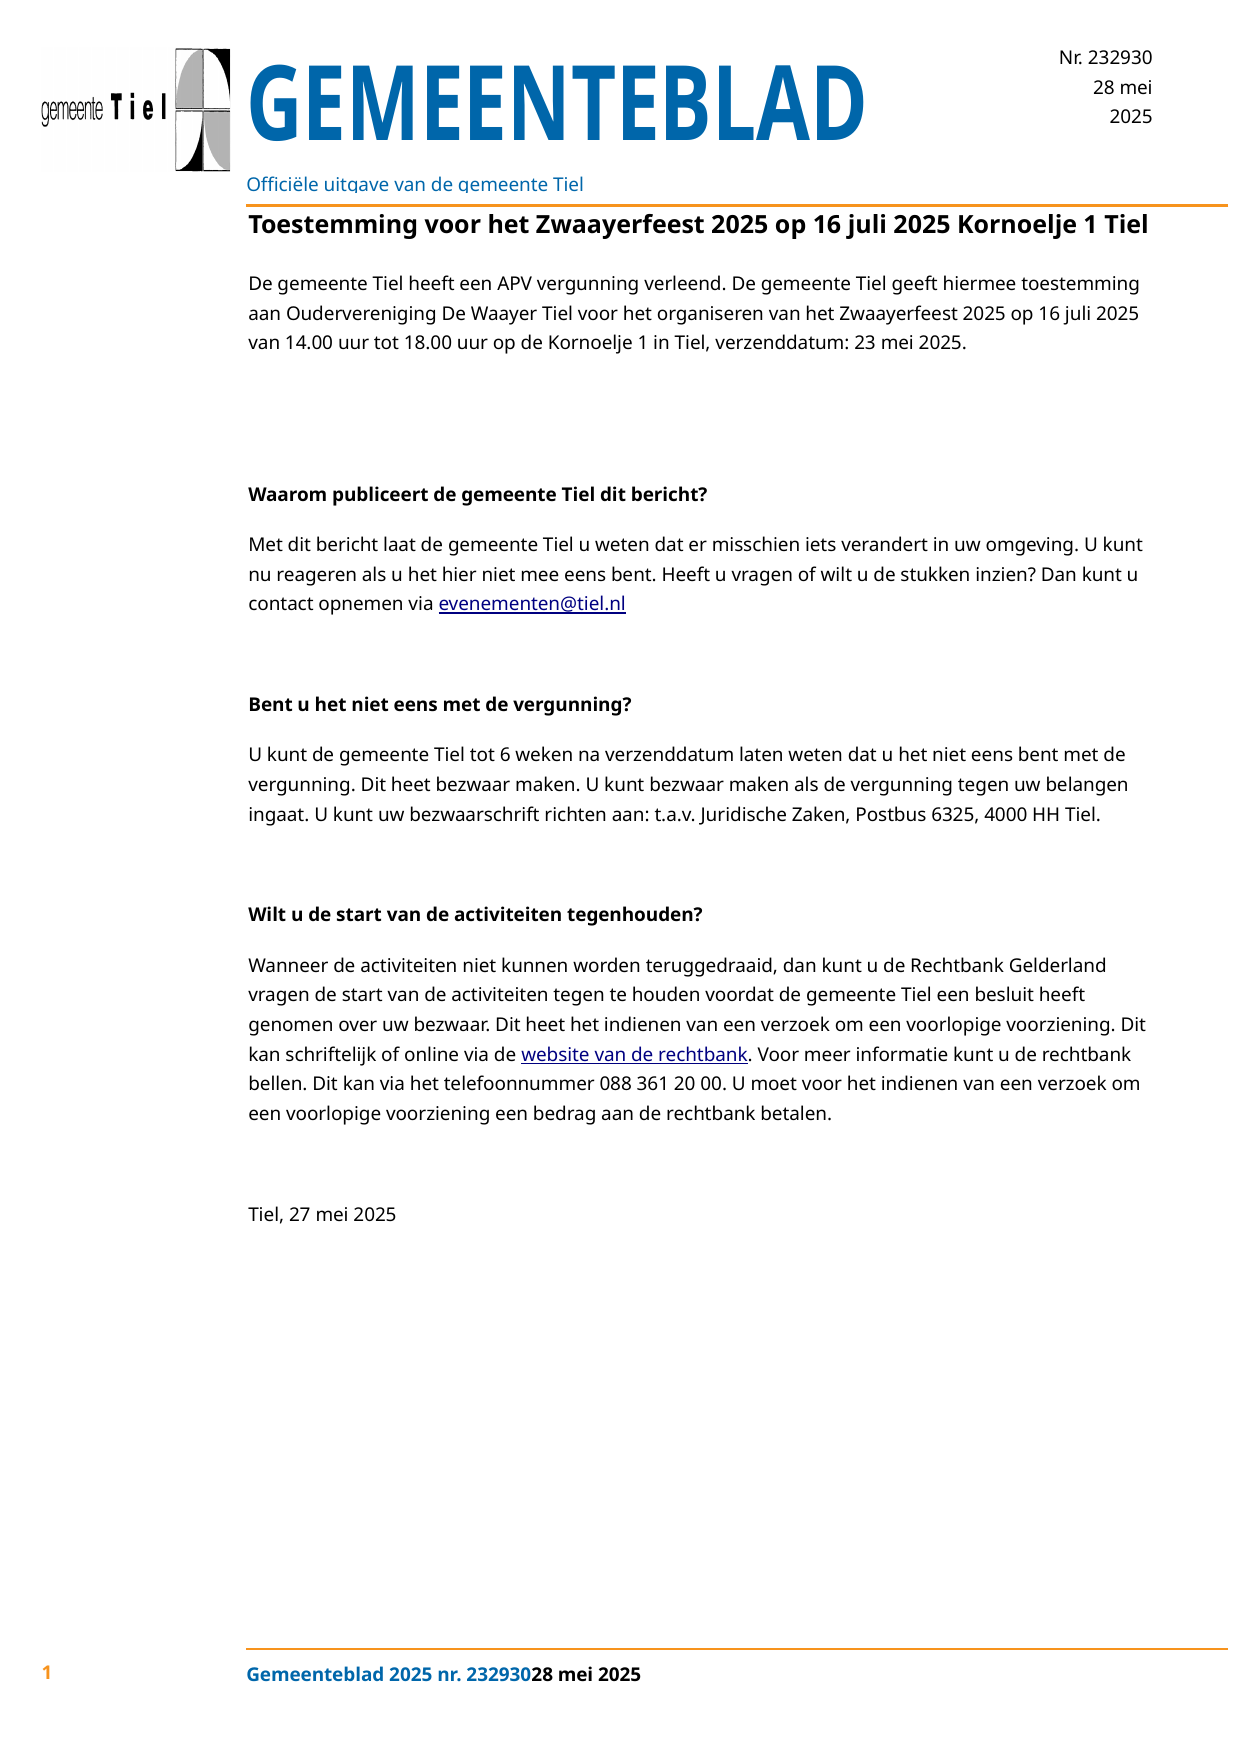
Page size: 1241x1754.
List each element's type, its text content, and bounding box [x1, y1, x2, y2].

text Toestemming voor het Zwaayerfeest 2025 op 16 juli 2025 Kornoelje 1 Tiel [248, 207, 1152, 241]
text U kunt de gemeente Tiel tot 6 weken na verzenddatum laten weten dat u het niet eens bent met de vergunning. Dit heet bezwaar maken. U kunt bezwaar maken als de vergunning tegen uw belangen ingaat. U kunt uw bezwaarschrift richten aan: t.a.v. Juridische Zaken, Postbus 6325, 4000 HH Tiel. [248, 742, 1152, 826]
picture [41, 47, 231, 172]
text Met dit bericht laat de gemeente Tiel u weten dat er misschien iets verandert in uw omgeving. U kunt nu reageren als u het hier niet mee eens bent. Heeft u vragen of wilt u de stukken inzien? Dan kunt u contact opnemen via evenementen@tiel.nl [248, 531, 1152, 616]
text Wanneer de activiteiten niet kunnen worden teruggedraaid, dan kunt u de Rechtbank Gelderland vragen de start van de activiteiten tegen te houden voordat de gemeente Tiel een besluit heeft genomen over uw bezwaar. Dit heet het indienen van een verzoek om een voorlopige voorziening. Dit kan schriftelijk of online via de website van de rechtbank. Voor meer informatie kunt u de rechtbank bellen. Dit kan via het telefoonnummer 088 361 20 00. U moet voor het indienen van een verzoek om een voorlopige voorziening een bedrag aan de rechtbank betalen. [248, 952, 1152, 1126]
text Bent u het niet eens met de vergunning? [248, 691, 1152, 717]
text Tiel, 27 mei 2025 [248, 1201, 1152, 1226]
text Waarom publiceert de gemeente Tiel dit bericht? [248, 481, 1152, 506]
text Wilt u de start van de activiteiten tegenhouden? [248, 902, 1152, 927]
text De gemeente Tiel heeft een APV vergunning verleend. De gemeente Tiel geeft hiermee toestemming aan Oudervereniging De Waayer Tiel voor het organiseren van het Zwaayerfeest 2025 op 16 juli 2025 van 14.00 uur tot 18.00 uur op de Kornoelje 1 in Tiel, verzenddatum: 23 mei 2025. [248, 270, 1152, 355]
